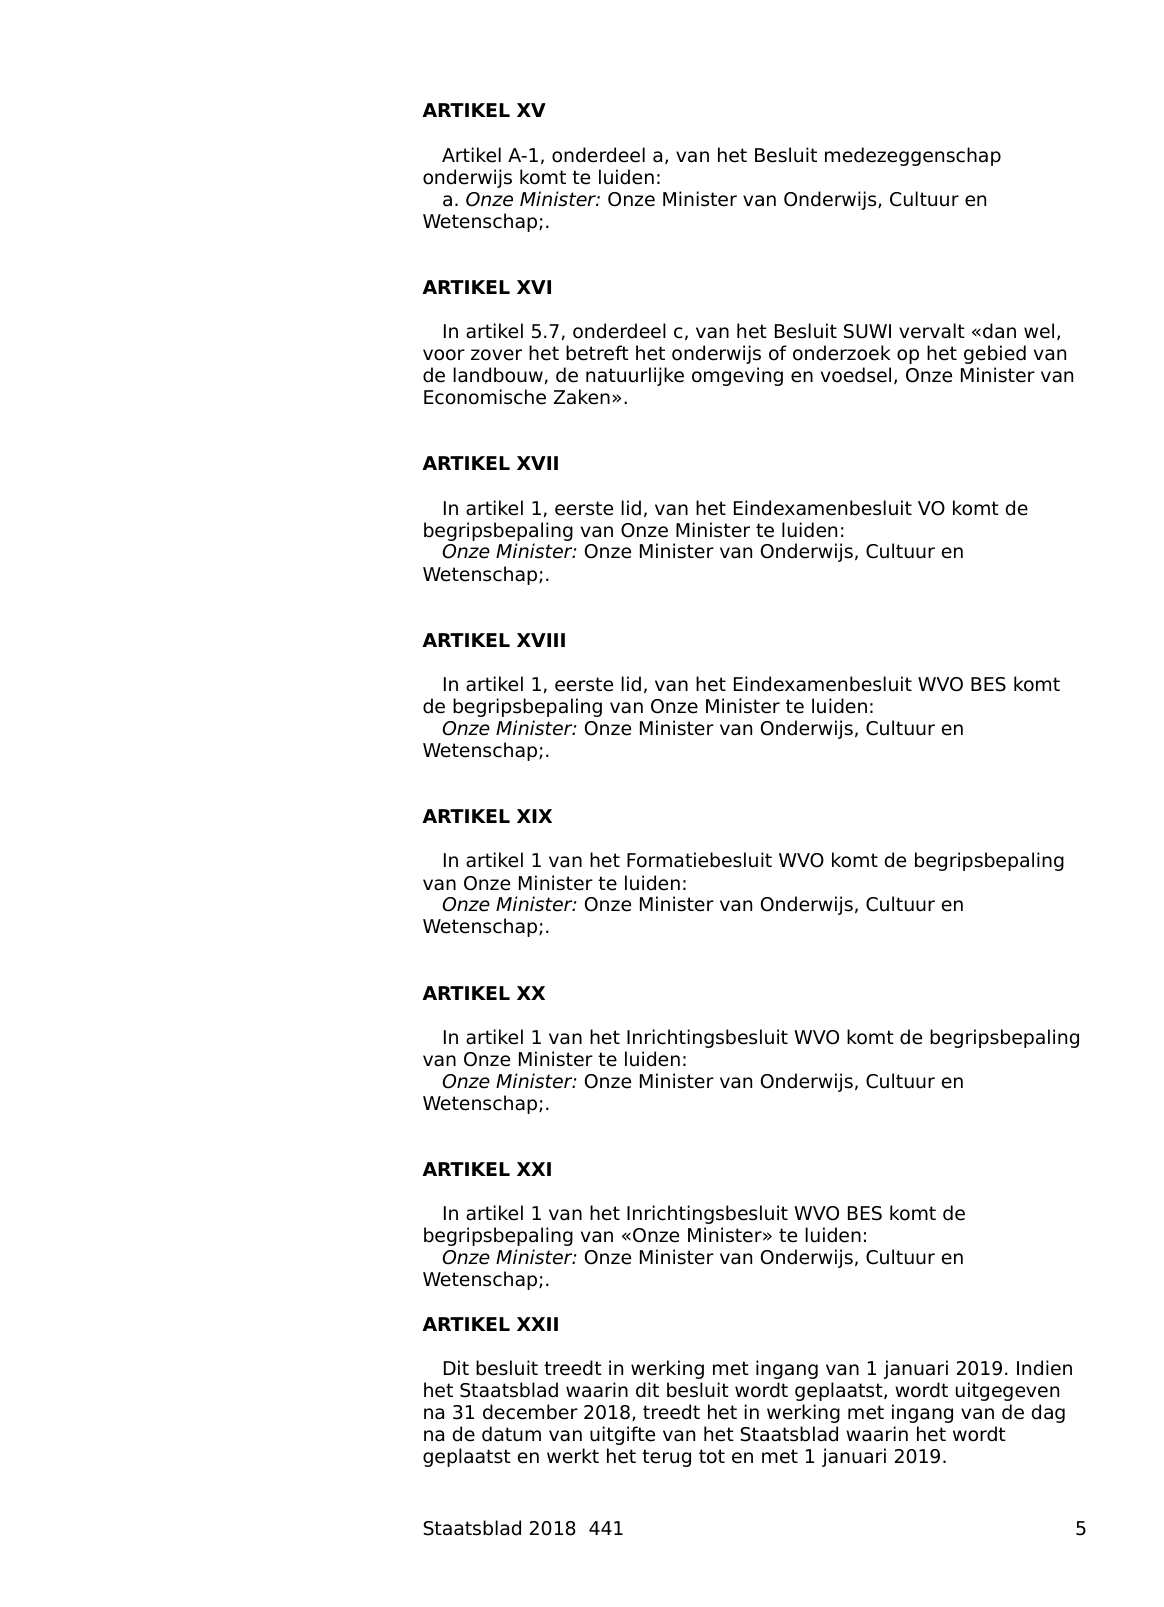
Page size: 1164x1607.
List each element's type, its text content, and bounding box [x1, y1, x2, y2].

text In artikel 1, eerste lid, van het Eindexamenbesluit VO komt de begripsbepaling van Onze Minister te luiden: [422, 497, 1087, 541]
subtitle ARTIKEL XVIII [422, 630, 1087, 652]
text In artikel 1 van het Inrichtingsbesluit WVO komt de begripsbepaling van Onze Minister te luiden: [422, 1027, 1087, 1071]
subtitle ARTIKEL XIX [422, 806, 1087, 828]
text Artikel A-1, onderdeel a, van het Besluit medezeggenschap onderwijs komt te luiden: [422, 144, 1087, 188]
subtitle ARTIKEL XX [422, 983, 1087, 1005]
text In artikel 1 van het Formatiebesluit WVO komt de begripsbepaling van Onze Minister te luiden: [422, 850, 1087, 894]
subtitle ARTIKEL XV [422, 100, 1087, 122]
text Onze Minister: Onze Minister van Onderwijs, Cultuur en Wetenschap;. [422, 1071, 1087, 1115]
text Onze Minister: Onze Minister van Onderwijs, Cultuur en Wetenschap;. [422, 894, 1087, 938]
subtitle ARTIKEL XVI [422, 277, 1087, 299]
subtitle ARTIKEL XVII [422, 453, 1087, 475]
text Onze Minister: Onze Minister van Onderwijs, Cultuur en Wetenschap;. [422, 718, 1087, 762]
text In artikel 5.7, onderdeel c, van het Besluit SUWI vervalt «dan wel, voor zover het betreft het onderwijs of onderzoek op het gebied van de landbouw, de natuurlijke omgeving en voedsel, Onze Minister van Economische Zaken». [422, 321, 1087, 409]
text a. Onze Minister: Onze Minister van Onderwijs, Cultuur en Wetenschap;. [422, 188, 1087, 232]
text In artikel 1 van het Inrichtingsbesluit WVO BES komt de begripsbepaling van «Onze Minister» te luiden: [422, 1203, 1087, 1247]
text Onze Minister: Onze Minister van Onderwijs, Cultuur en Wetenschap;. [422, 541, 1087, 585]
text In artikel 1, eerste lid, van het Eindexamenbesluit WVO BES komt de begripsbepaling van Onze Minister te luiden: [422, 674, 1087, 718]
subtitle ARTIKEL XXII [422, 1313, 1087, 1335]
subtitle ARTIKEL XXI [422, 1159, 1087, 1181]
text Onze Minister: Onze Minister van Onderwijs, Cultuur en Wetenschap;. [422, 1247, 1087, 1291]
text Dit besluit treedt in werking met ingang van 1 januari 2019. Indien het Staatsblad waarin dit besluit wordt geplaatst, wordt uitgegeven na 31 december 2018, treedt het in werking met ingang van de dag na de datum van uitgifte van het Staatsblad waarin het wordt geplaatst en werkt het terug tot en met 1 januari 2019. [422, 1358, 1087, 1467]
